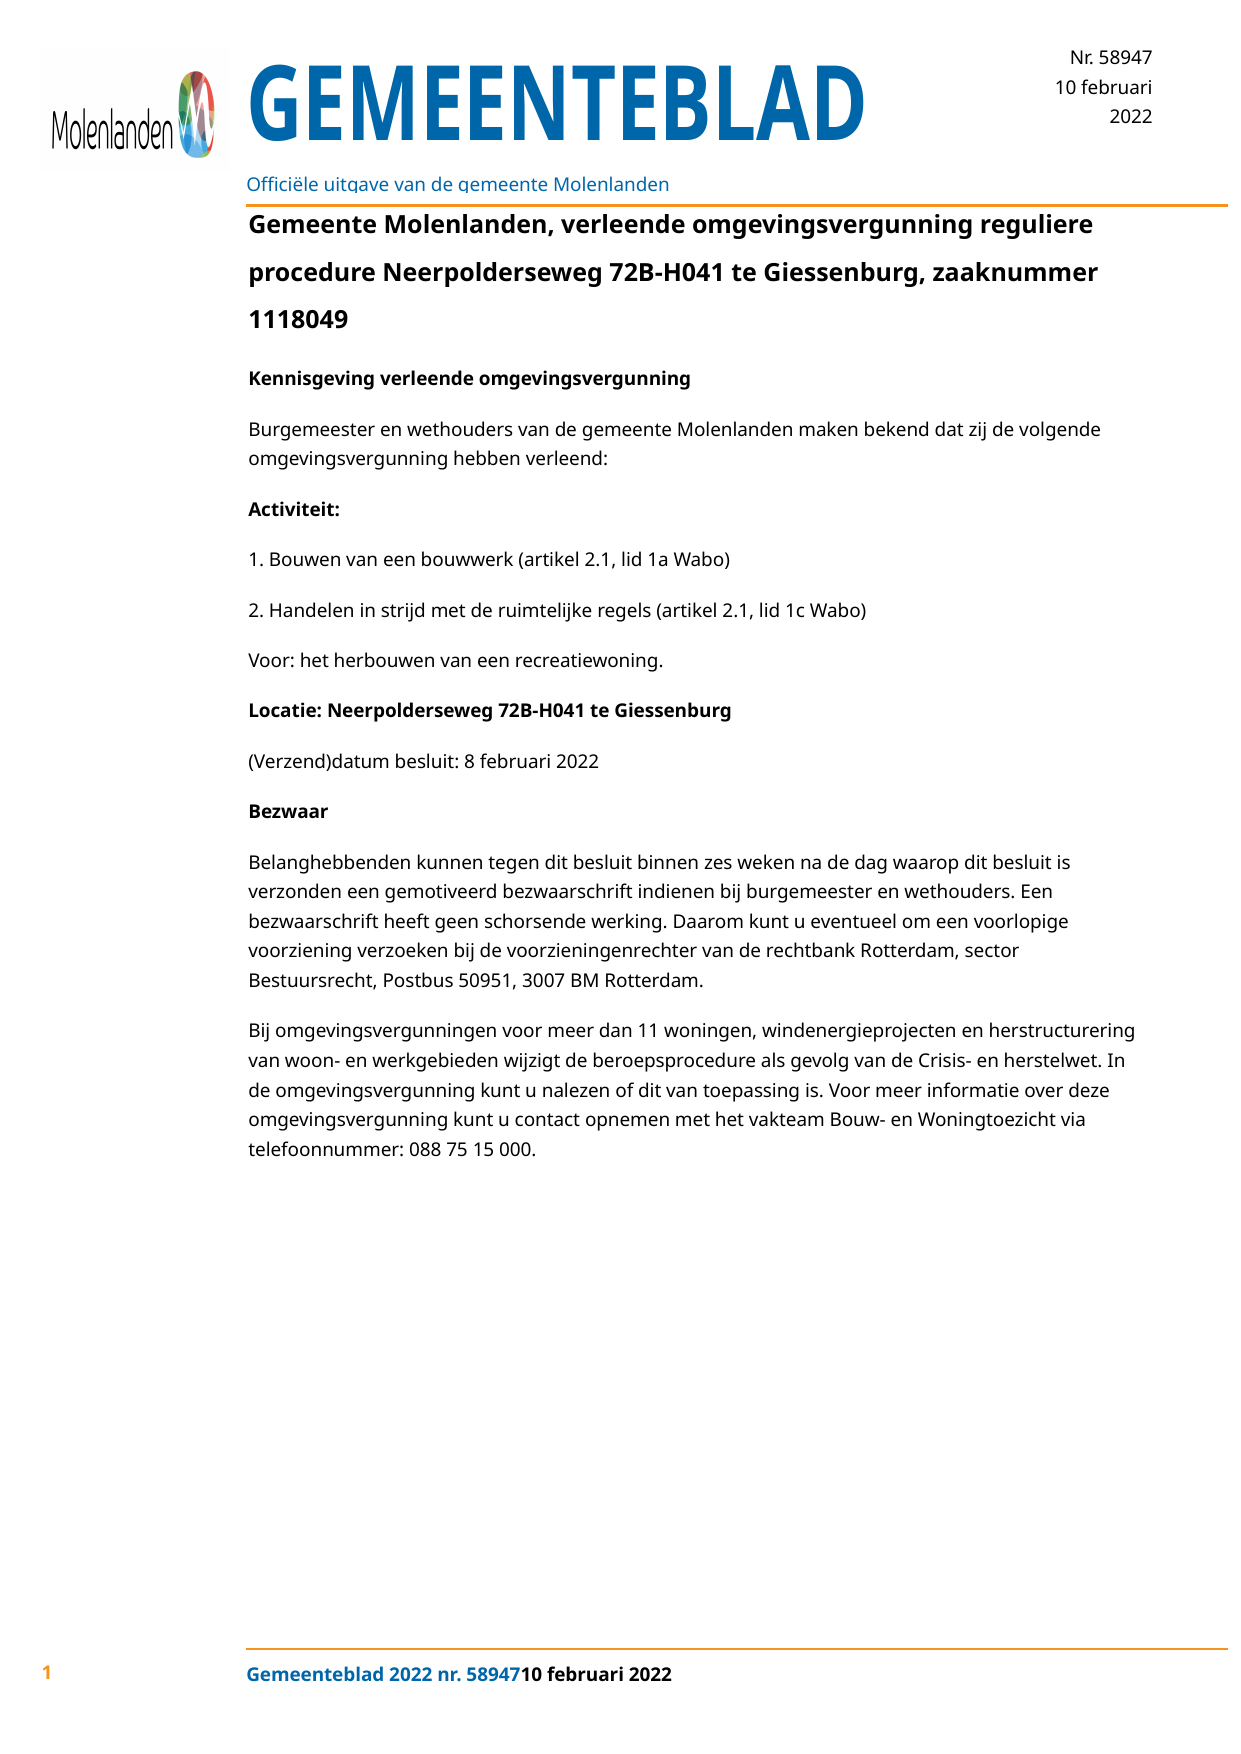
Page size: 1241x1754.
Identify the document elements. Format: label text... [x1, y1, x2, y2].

text Locatie: Neerpolderseweg 72B-H041 te Giessenburg [248, 698, 1152, 723]
text Bezwaar [248, 798, 1152, 824]
text Bij omgevingsvergunningen voor meer dan 11 woningen, windenergieprojecten en herstructurering van woon- en werkgebieden wijzigt de beroepsprocedure als gevolg van de Crisis- en herstelwet. In de omgevingsvergunning kunt u nalezen of dit van toepassing is. Voor meer informatie over deze omgevingsvergunning kunt u contact opnemen met het vakteam Bouw- en Woningtoezicht via telefoonnummer: 088 75 15 000. [248, 1018, 1152, 1162]
text Gemeente Molenlanden, verleende omgevingsvergunning reguliere procedure Neerpolderseweg 72B-H041 te Giessenburg, zaaknummer 1118049 [248, 207, 1152, 336]
text Activiteit: [248, 496, 1152, 522]
text 1. Bouwen van een bouwwerk (artikel 2.1, lid 1a Wabo) [248, 546, 1152, 572]
text Burgemeester en wethouders van de gemeente Molenlanden maken bekend dat zij de volgende omgevingsvergunning hebben verleend: [248, 416, 1152, 471]
text (Verzend)datum besluit: 8 februari 2022 [248, 748, 1152, 774]
text Kennisgeving verleende omgevingsvergunning [248, 366, 1152, 391]
text 2. Handelen in strijd met de ruimtelijke regels (artikel 2.1, lid 1c Wabo) [248, 597, 1152, 622]
text Belanghebbenden kunnen tegen dit besluit binnen zes weken na de dag waarop dit besluit is verzonden een gemotiveerd bezwaarschrift indienen bij burgemeester en wethouders. Een bezwaarschrift heeft geen schorsende werking. Daarom kunt u eventueel om een voorlopige voorziening verzoeken bij de voorzieningenrechter van de rechtbank Rotterdam, sector Bestuursrecht, Postbus 50951, 3007 BM Rotterdam. [248, 849, 1152, 993]
text Voor: het herbouwen van een recreatiewoning. [248, 647, 1152, 673]
picture [41, 47, 231, 172]
